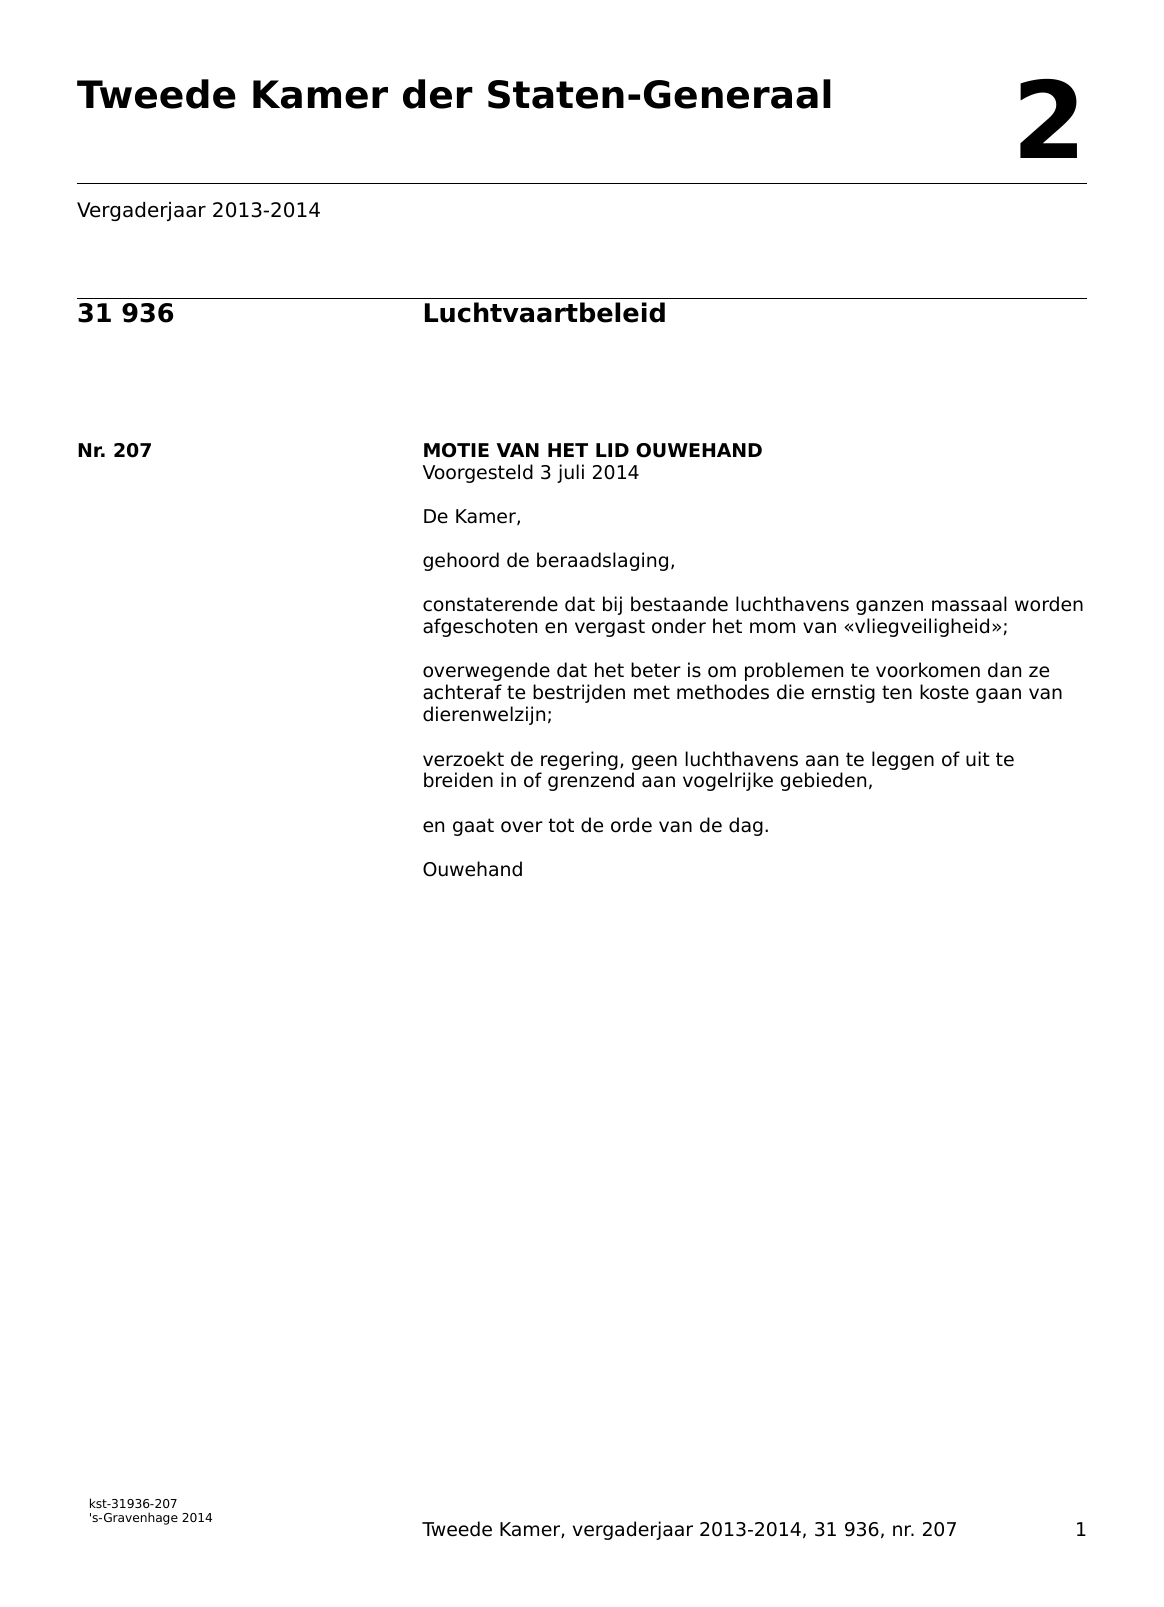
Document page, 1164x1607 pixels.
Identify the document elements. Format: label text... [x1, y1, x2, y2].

text gehoord de beraadslaging, [422, 550, 1087, 572]
text De Kamer, [422, 506, 1087, 528]
table_header Tweede Kamer der Staten-Generaal [77, 59, 886, 183]
text en gaat over tot de orde van de dag. [422, 814, 1087, 837]
table_cell Vergaderjaar 2013-2014 [77, 184, 1087, 298]
subtitle Nr. 207 MOTIE VAN HET LID OUWEHAND [77, 440, 1087, 462]
text Voorgesteld 3 juli 2014 [422, 462, 1087, 484]
text overwegende dat het beter is om problemen te voorkomen dan ze achteraf te bestrijden met methodes die ernstig ten koste gaan van dierenwelzijn; [422, 660, 1087, 726]
text verzoekt de regering, geen luchthavens aan te leggen of uit te breiden in of grenzend aan vogelrijke gebieden, [422, 748, 1087, 792]
subtitle 31 936 Luchtvaartbeleid [77, 299, 1087, 329]
text 's-Gravenhage 2014 [88, 1511, 323, 1525]
table_header 2 [886, 59, 1087, 183]
text kst-31936-207 [88, 1497, 323, 1511]
text Ouwehand [422, 859, 1087, 881]
text constaterende dat bij bestaande luchthavens ganzen massaal worden afgeschoten en vergast onder het mom van «vliegveiligheid»; [422, 594, 1087, 638]
